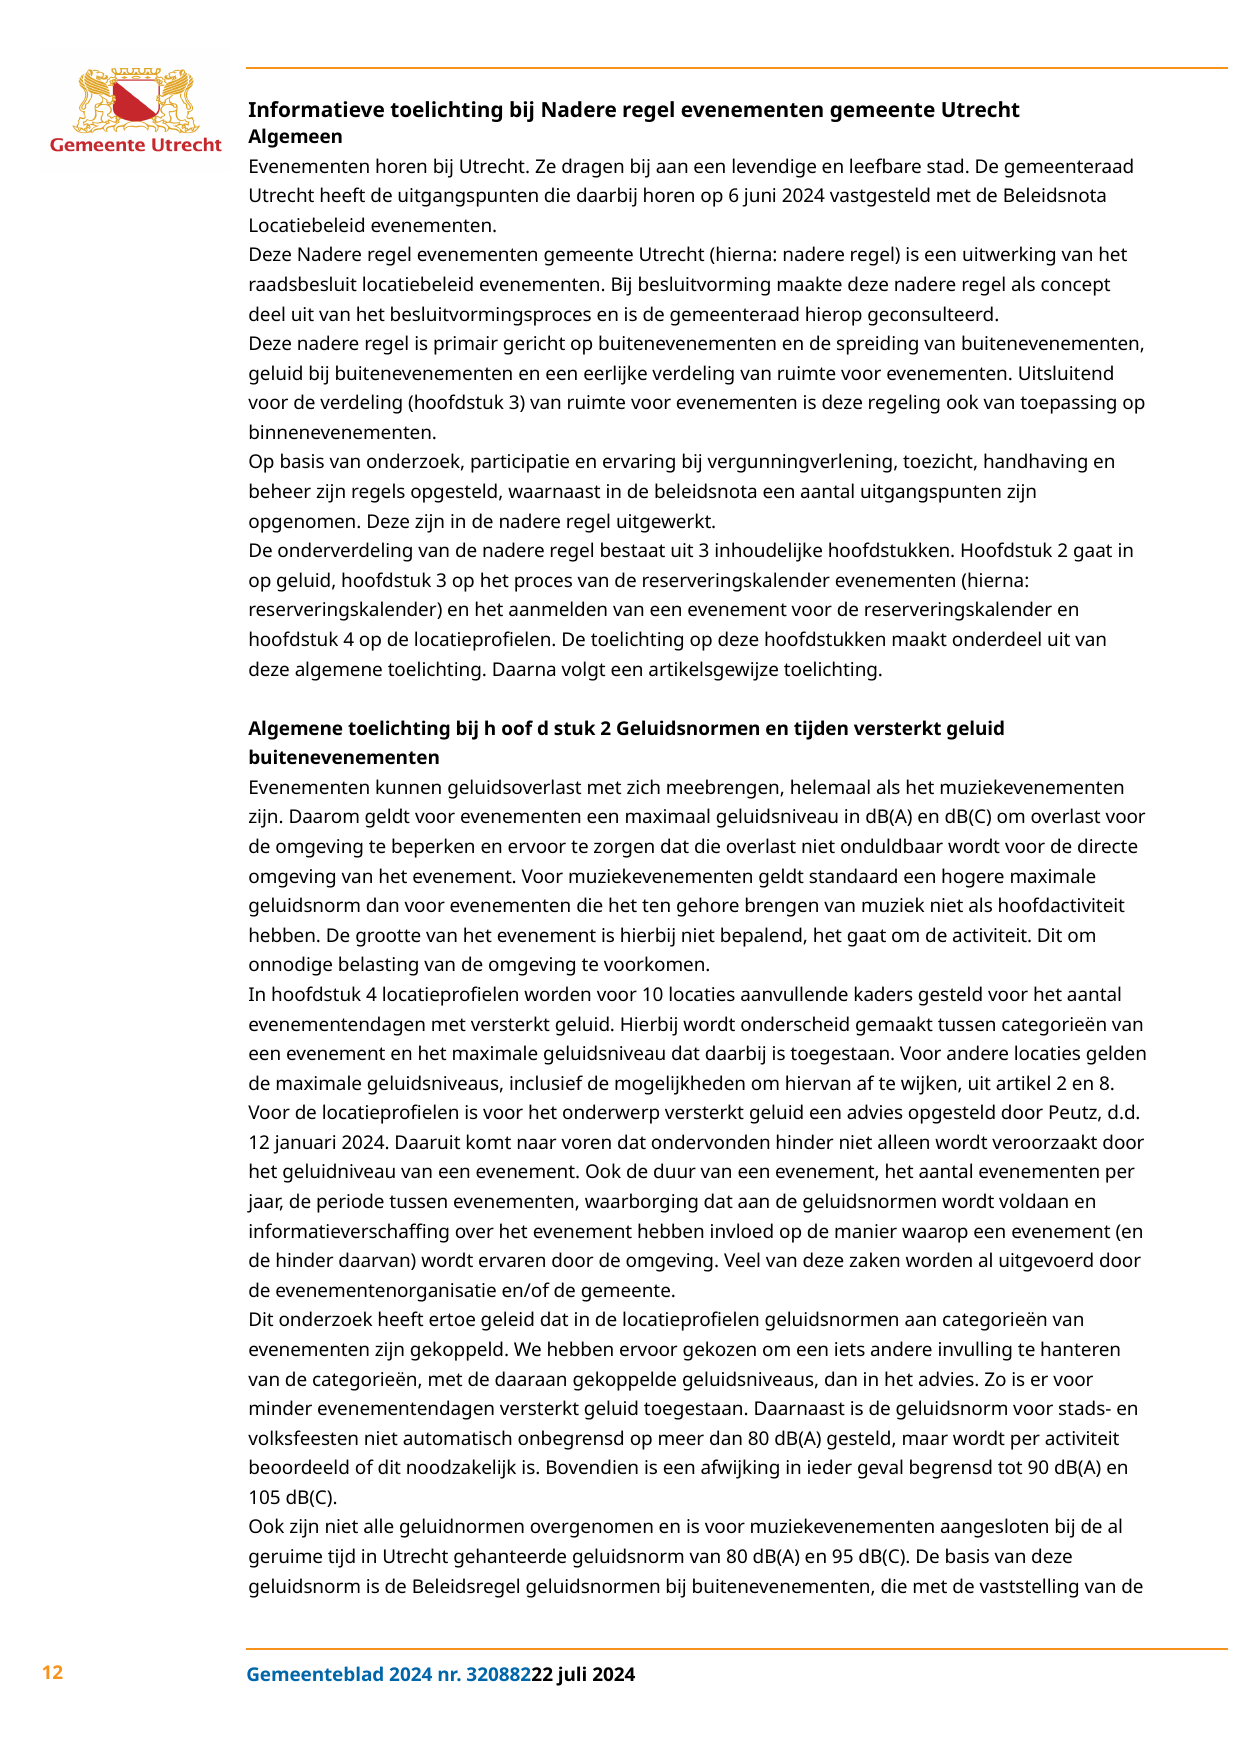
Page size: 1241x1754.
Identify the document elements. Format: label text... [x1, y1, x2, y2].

text Deze Nadere regel evenementen gemeente Utrecht (hierna: nadere regel) is een uitwerking van het raadsbesluit locatiebeleid evenementen. Bij besluitvorming maakte deze nadere regel als concept deel uit van het besluitvormingsproces en is de gemeenteraad hierop geconsulteerd. [248, 242, 1152, 327]
text De onderverdeling van de nadere regel bestaat uit 3 inhoudelijke hoofdstukken. Hoofdstuk 2 gaat in op geluid, hoofdstuk 3 op het proces van de reserveringskalender evenementen (hierna: reserveringskalender) en het aanmelden van een evenement voor de reserveringskalender en hoofdstuk 4 op de locatieprofielen. De toelichting op deze hoofdstukken maakt onderdeel uit van deze algemene toelichting. Daarna volgt een artikelsgewijze toelichting. [248, 537, 1152, 682]
text In hoofdstuk 4 locatieprofielen worden voor 10 locaties aanvullende kaders gesteld voor het aantal evenementendagen met versterkt geluid. Hierbij wordt onderscheid gemaakt tussen categorieën van een evenement en het maximale geluidsniveau dat daarbij is toegestaan. Voor andere locaties gelden de maximale geluidsniveaus, inclusief de mogelijkheden om hiervan af te wijken, uit artikel 2 en 8. [248, 981, 1152, 1096]
text Ook zijn niet alle geluidnormen overgenomen en is voor muziekevenementen aangesloten bij de al geruime tijd in Utrecht gehanteerde geluidsnorm van 80 dB(A) en 95 dB(C). De basis van deze geluidsnorm is de Beleidsregel geluidsnormen bij buitenevenementen, die met de vaststelling van de [248, 1514, 1152, 1599]
text Evenementen horen bij Utrecht. Ze dragen bij aan een levendige en leefbare stad. De gemeenteraad Utrecht heeft de uitgangspunten die daarbij horen op 6 juni 2024 vastgesteld met de Beleidsnota Locatiebeleid evenementen. [248, 153, 1152, 238]
text Op basis van onderzoek, participatie en ervaring bij vergunningverlening, toezicht, handhaving en beheer zijn regels opgesteld, waarnaast in de beleidsnota een aantal uitgangspunten zijn opgenomen. Deze zijn in de nadere regel uitgewerkt. [248, 449, 1152, 534]
text Algemeen [248, 123, 1152, 149]
picture [41, 47, 231, 172]
text Algemene toelichting bij h oof d stuk 2 Geluidsnormen en tijden versterkt geluid buitenevenementen [248, 715, 1152, 770]
text Evenementen kunnen geluidsoverlast met zich meebrengen, helemaal als het muziekevenementen zijn. Daarom geldt voor evenementen een maximaal geluidsniveau in dB(A) en dB(C) om overlast voor de omgeving te beperken en ervoor te zorgen dat die overlast niet onduldbaar wordt voor de directe omgeving van het evenement. Voor muziekevenementen geldt standaard een hogere maximale geluidsnorm dan voor evenementen die het ten gehore brengen van muziek niet als hoofdactiviteit hebben. De grootte van het evenement is hierbij niet bepalend, het gaat om de activiteit. Dit om onnodige belasting van de omgeving te voorkomen. [248, 774, 1152, 977]
text Voor de locatieprofielen is voor het onderwerp versterkt geluid een advies opgesteld door Peutz, d.d. 12 januari 2024. Daaruit komt naar voren dat ondervonden hinder niet alleen wordt veroorzaakt door het geluidniveau van een evenement. Ook de duur van een evenement, het aantal evenementen per jaar, de periode tussen evenementen, waarborging dat aan de geluidsnormen wordt voldaan en informatieverschaffing over het evenement hebben invloed op de manier waarop een evenement (en de hinder daarvan) wordt ervaren door de omgeving. Veel van deze zaken worden al uitgevoerd door de evenementenorganisatie en/of de gemeente. [248, 1099, 1152, 1303]
text Informatieve toelichting bij Nadere regel evenementen gemeente Utrecht [248, 95, 1152, 123]
text Dit onderzoek heeft ertoe geleid dat in de locatieprofielen geluidsnormen aan categorieën van evenementen zijn gekoppeld. We hebben ervoor gekozen om een iets andere invulling te hanteren van de categorieën, met de daaraan gekoppelde geluidsniveaus, dan in het advies. Zo is er voor minder evenementendagen versterkt geluid toegestaan. Daarnaast is de geluidsnorm voor stads- en volksfeesten niet automatisch onbegrensd op meer dan 80 dB(A) gesteld, maar wordt per activiteit beoordeeld of dit noodzakelijk is. Bovendien is een afwijking in ieder geval begrensd tot 90 dB(A) en 105 dB(C). [248, 1307, 1152, 1510]
text Deze nadere regel is primair gericht op buitenevenementen en de spreiding van buitenevenementen, geluid bij buitenevenementen en een eerlijke verdeling van ruimte voor evenementen. Uitsluitend voor de verdeling (hoofdstuk 3) van ruimte voor evenementen is deze regeling ook van toepassing op binnenevenementen. [248, 330, 1152, 445]
